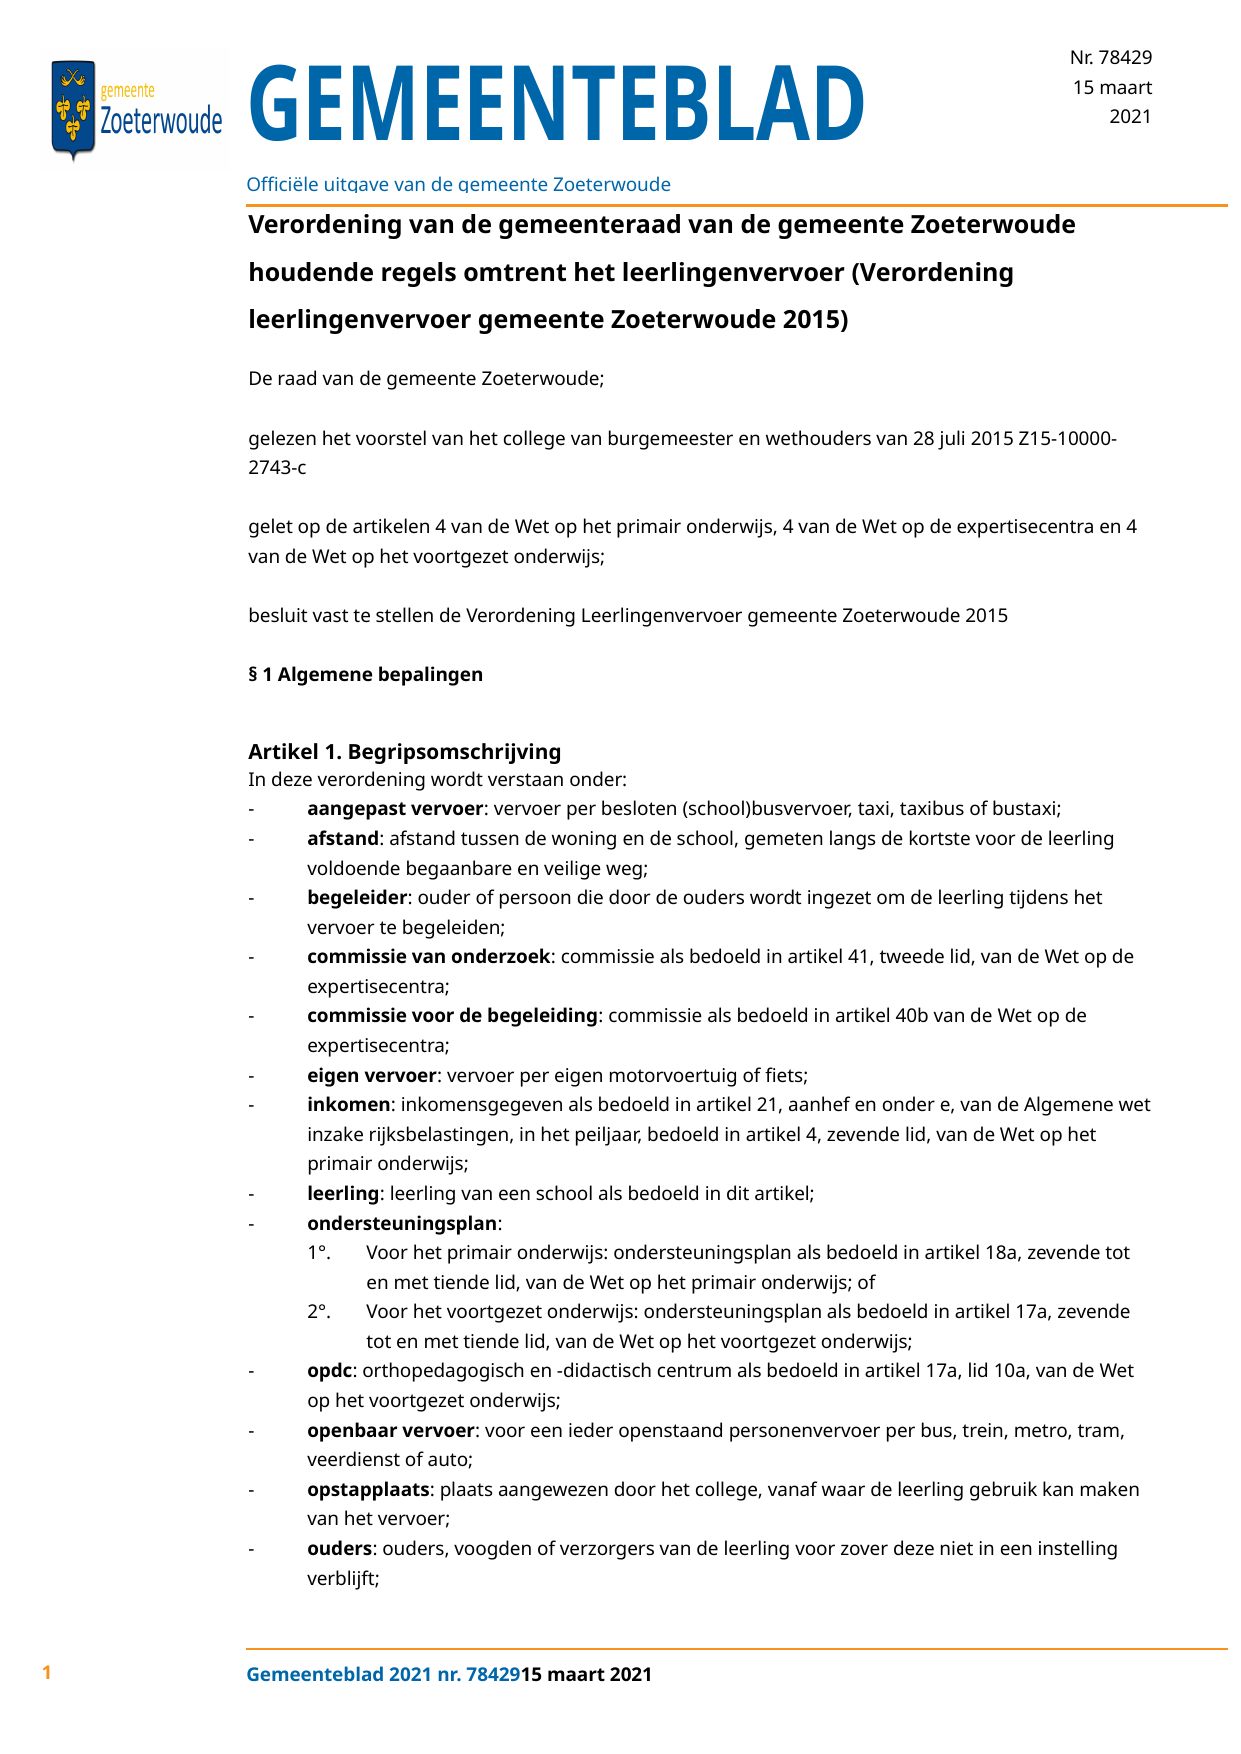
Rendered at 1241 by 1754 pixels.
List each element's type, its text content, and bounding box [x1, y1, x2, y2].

list begeleider: ouder of persoon die door de ouders wordt ingezet om de leerling tijdens het vervoer te begeleiden; [248, 884, 1152, 939]
list openbaar vervoer: voor een ieder openstaand personenvervoer per bus, trein, metro, tram, veerdienst of auto; [248, 1417, 1152, 1472]
list afstand: afstand tussen de woning en de school, gemeten langs de kortste voor de leerling voldoende begaanbare en veilige weg; [248, 825, 1152, 880]
text § 1 Algemene bepalingen [248, 661, 1152, 687]
text gelezen het voorstel van het college van burgemeester en wethouders van 28 juli 2015 Z15-10000-2743-c [248, 425, 1152, 480]
text van de Wet op het voortgezet onderwijs; [248, 543, 1152, 569]
text Artikel 1. Begripsomschrijving [248, 737, 1152, 766]
list aangepast vervoer: vervoer per besloten (school)busvervoer, taxi, taxibus of bustaxi; [248, 796, 1152, 821]
list ondersteuningsplan: [248, 1210, 1152, 1235]
list commissie voor de begeleiding: commissie als bedoeld in artikel 40b van de Wet op de expertisecentra; [248, 1003, 1152, 1058]
list eigen vervoer: vervoer per eigen motorvoertuig of fiets; [248, 1062, 1152, 1087]
list inkomen: inkomensgegeven als bedoeld in artikel 21, aanhef en onder e, van de Algemene wet inzake rijksbelastingen, in het peiljaar, bedoeld in artikel 4, zevende lid, van de Wet op het primair onderwijs; [248, 1091, 1152, 1176]
text De raad van de gemeente Zoeterwoude; [248, 366, 1152, 391]
list opdc: orthopedagogisch en -didactisch centrum als bedoeld in artikel 17a, lid 10a, van de Wet op het voortgezet onderwijs; [248, 1358, 1152, 1413]
text In deze verordening wordt verstaan onder: [248, 766, 1152, 792]
list Voor het primair onderwijs: ondersteuningsplan als bedoeld in artikel 18a, zevende tot en met tiende lid, van de Wet op het primair onderwijs; of [307, 1239, 1152, 1294]
list opstapplaats: plaats aangewezen door het college, vanaf waar de leerling gebruik kan maken van het vervoer; [248, 1476, 1152, 1531]
list ouders: ouders, voogden of verzorgers van de leerling voor zover deze niet in een instelling verblijft; [248, 1535, 1152, 1590]
picture [41, 47, 231, 172]
text besluit vast te stellen de Verordening Leerlingenvervoer gemeente Zoeterwoude 2015 [248, 602, 1152, 628]
list leerling: leerling van een school als bedoeld in dit artikel; [248, 1180, 1152, 1206]
text gelet op de artikelen 4 van de Wet op het primair onderwijs, 4 van de Wet op de expertisecentra en 4 [248, 513, 1152, 539]
list Voor het voortgezet onderwijs: ondersteuningsplan als bedoeld in artikel 17a, zevende tot en met tiende lid, van de Wet op het voortgezet onderwijs; [307, 1298, 1152, 1354]
text Verordening van de gemeenteraad van de gemeente Zoeterwoude houdende regels omtrent het leerlingenvervoer (Verordening leerlingenvervoer gemeente Zoeterwoude 2015) [248, 207, 1152, 336]
list commissie van onderzoek: commissie als bedoeld in artikel 41, tweede lid, van de Wet op de expertisecentra; [248, 943, 1152, 999]
